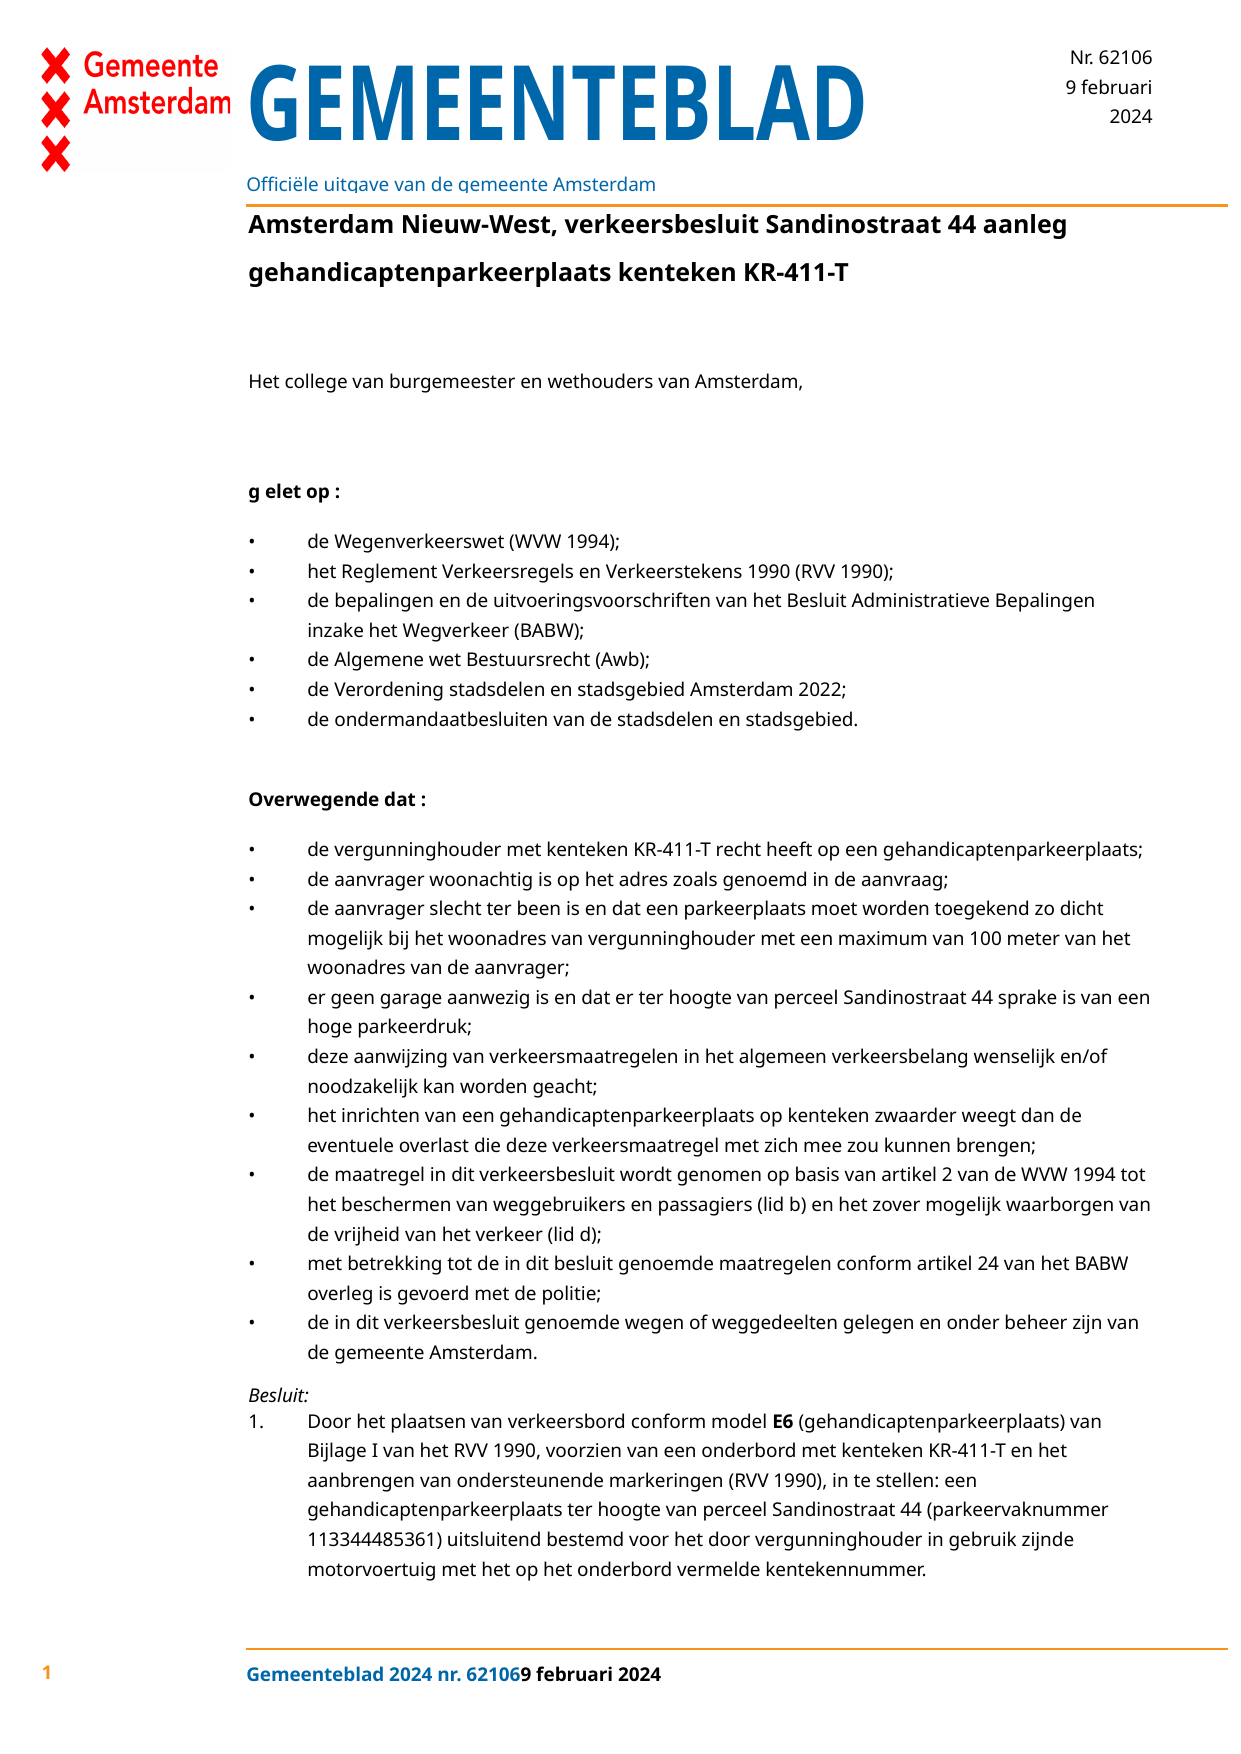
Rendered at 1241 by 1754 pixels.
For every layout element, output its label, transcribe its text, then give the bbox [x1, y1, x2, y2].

list de aanvrager woonachtig is op het adres zoals genoemd in de aanvraag; [248, 866, 1152, 891]
list het inrichten van een gehandicaptenparkeerplaats op kenteken zwaarder weegt dan de eventuele overlast die deze verkeersmaatregel met zich mee zou kunnen brengen; [248, 1102, 1152, 1158]
list het Reglement Verkeersregels en Verkeerstekens 1990 (RVV 1990); [248, 558, 1152, 583]
text Besluit: [248, 1382, 1152, 1408]
list met betrekking tot de in dit besluit genoemde maatregelen conform artikel 24 van het BABW overleg is gevoerd met de politie; [248, 1250, 1152, 1306]
list de maatregel in dit verkeersbesluit wordt genomen op basis van artikel 2 van de WVW 1994 tot het beschermen van weggebruikers en passagiers (lid b) en het zover mogelijk waarborgen van de vrijheid van het verkeer (lid d); [248, 1162, 1152, 1246]
list de in dit verkeersbesluit genoemde wegen of weggedeelten gelegen en onder beheer zijn van de gemeente Amsterdam. [248, 1309, 1152, 1365]
list de vergunninghouder met kenteken KR-411-T recht heeft op een gehandicaptenparkeerplaats; [248, 836, 1152, 862]
text g elet op : [248, 478, 1152, 503]
list de Verordening stadsdelen en stadsgebied Amsterdam 2022; [248, 676, 1152, 702]
picture [41, 47, 231, 172]
list er geen garage aanwezig is en dat er ter hoogte van perceel Sandinostraat 44 sprake is van een hoge parkeerdruk; [248, 984, 1152, 1039]
text Overwegende dat : [248, 786, 1152, 811]
list de bepalingen en de uitvoeringsvoorschriften van het Besluit Administratieve Bepalingen inzake het Wegverkeer (BABW); [248, 587, 1152, 643]
list de Algemene wet Bestuursrecht (Awb); [248, 647, 1152, 672]
list de ondermandaatbesluiten van de stadsdelen en stadsgebied. [248, 706, 1152, 731]
list de Wegenverkeerswet (WVW 1994); [248, 528, 1152, 554]
text Amsterdam Nieuw-West, verkeersbesluit Sandinostraat 44 aanleg gehandicaptenparkeerplaats kenteken KR-411-T [248, 207, 1152, 288]
list de aanvrager slecht ter been is en dat een parkeerplaats moet worden toegekend zo dicht mogelijk bij het woonadres van vergunninghouder met een maximum van 100 meter van het woonadres van de aanvrager; [248, 895, 1152, 980]
list deze aanwijzing van verkeersmaatregelen in het algemeen verkeersbelang wenselijk en/of noodzakelijk kan worden geacht; [248, 1043, 1152, 1098]
list Door het plaatsen van verkeersbord conform model E6 (gehandicaptenparkeerplaats) van Bijlage I van het RVV 1990, voorzien van een onderbord met kenteken KR-411-T en het aanbrengen van ondersteunende markeringen (RVV 1990), in te stellen: een gehandicaptenparkeerplaats ter hoogte van perceel Sandinostraat 44 (parkeervaknummer 113344485361) uitsluitend bestemd voor het door vergunninghouder in gebruik zijnde motorvoertuig met het op het onderbord vermelde kentekennummer. [248, 1408, 1152, 1582]
text Het college van burgemeester en wethouders van Amsterdam, [248, 368, 1152, 394]
